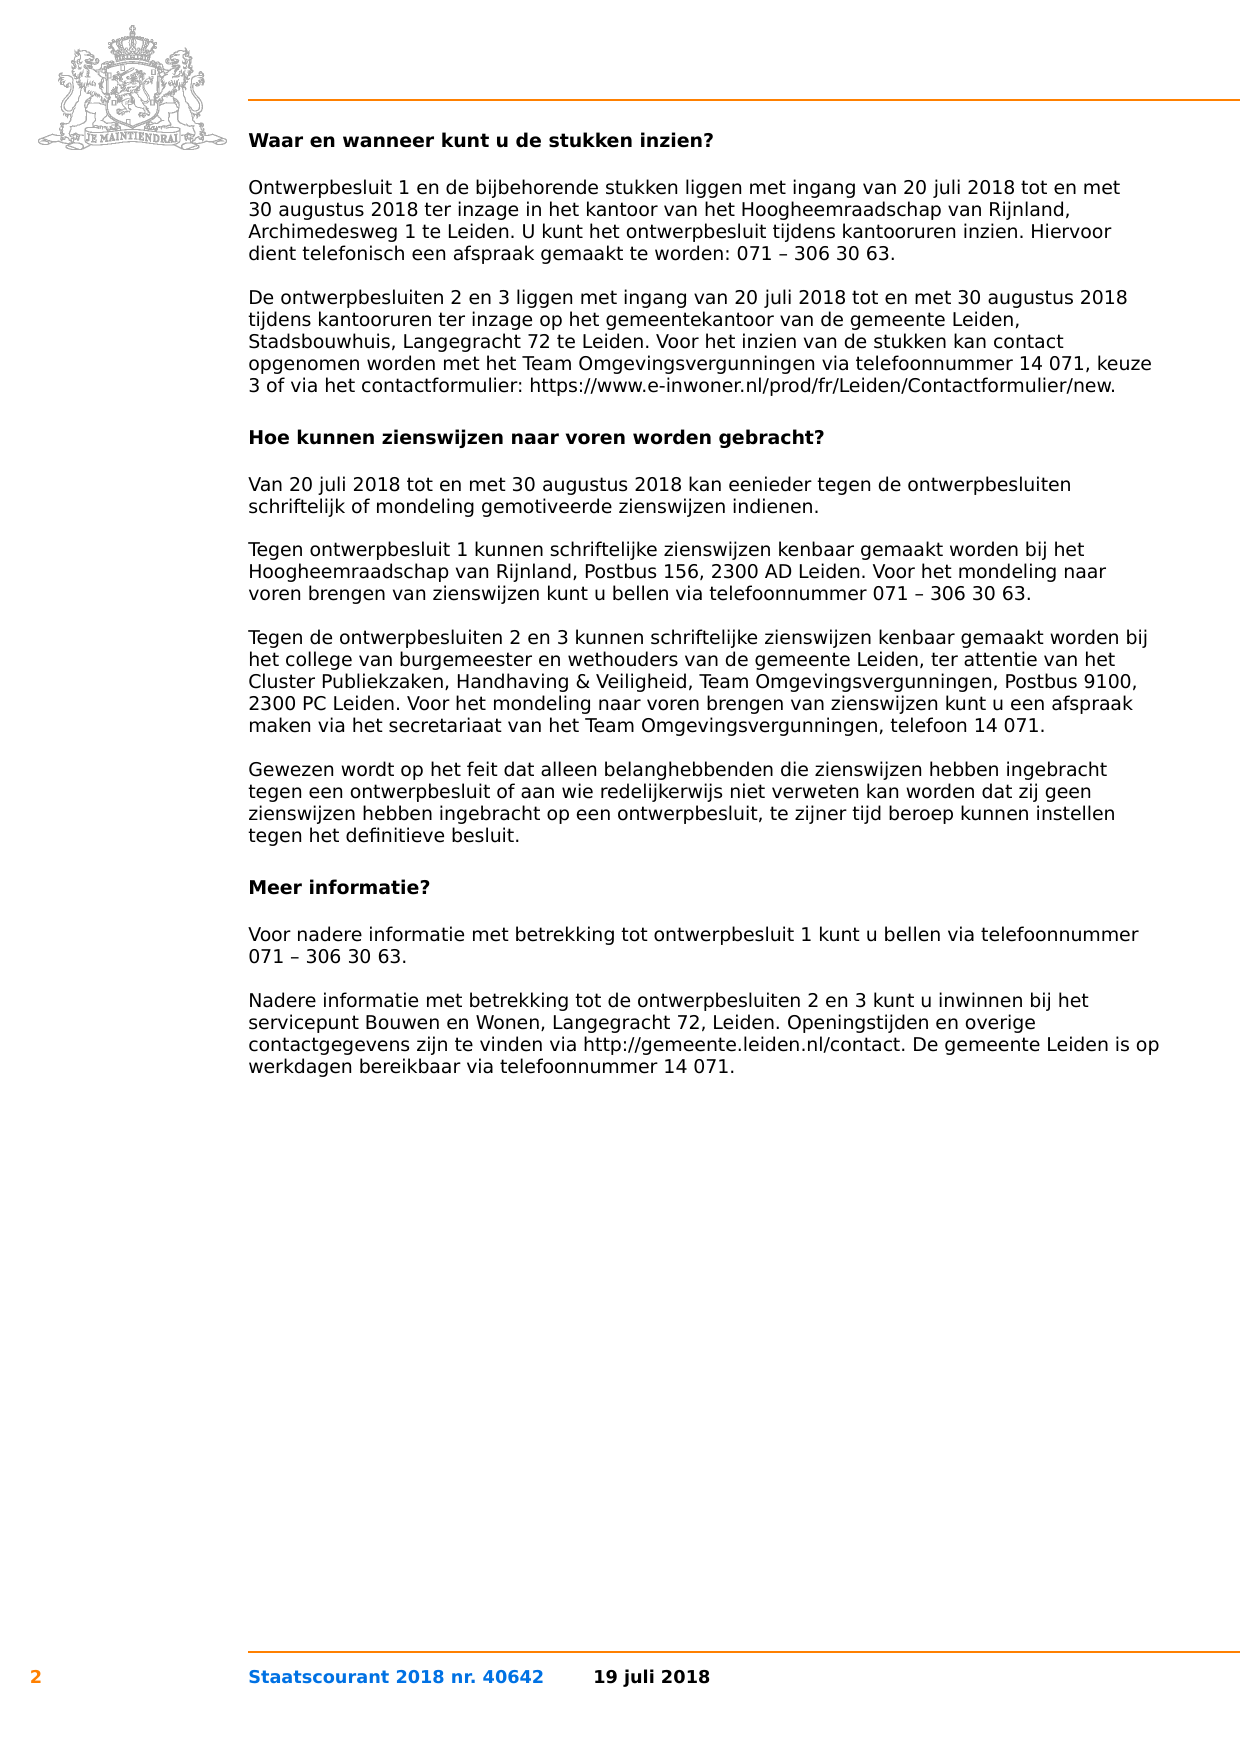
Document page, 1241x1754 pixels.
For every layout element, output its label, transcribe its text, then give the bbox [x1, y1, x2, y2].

picture [38, 25, 227, 150]
text Ontwerpbesluit 1 en de bijbehorende stukken liggen met ingang van 20 juli 2018 tot en met 30 augustus 2018 ter inzage in het kantoor van het Hoogheemraadschap van Rijnland, Archimedesweg 1 te Leiden. U kunt het ontwerpbesluit tijdens kantooruren inzien. Hiervoor dient telefonisch een afspraak gemaakt te worden: 071 – 306 30 63. [248, 177, 1163, 265]
text Tegen de ontwerpbesluiten 2 en 3 kunnen schriftelijke zienswijzen kenbaar gemaakt worden bij het college van burgemeester en wethouders van de gemeente Leiden, ter attentie van het Cluster Publiekzaken, Handhaving & Veiligheid, Team Omgevingsvergunningen, Postbus 9100, 2300 PC Leiden. Voor het mondeling naar voren brengen van zienswijzen kunt u een afspraak maken via het secretariaat van het Team Omgevingsvergunningen, telefoon 14 071. [248, 627, 1163, 737]
subtitle Hoe kunnen zienswijzen naar voren worden gebracht? [248, 427, 1163, 448]
text De ontwerpbesluiten 2 en 3 liggen met ingang van 20 juli 2018 tot en met 30 augustus 2018 tijdens kantooruren ter inzage op het gemeentekantoor van de gemeente Leiden, Stadsbouwhuis, Langegracht 72 te Leiden. Voor het inzien van de stukken kan contact opgenomen worden met het Team Omgevingsvergunningen via telefoonnummer 14 071, keuze 3 of via het contactformulier: https://www.e-inwoner.nl/prod/fr/Leiden/Contactformulier/new. [248, 287, 1163, 397]
text Tegen ontwerpbesluit 1 kunnen schriftelijke zienswijzen kenbaar gemaakt worden bij het Hoogheemraadschap van Rijnland, Postbus 156, 2300 AD Leiden. Voor het mondeling naar voren brengen van zienswijzen kunt u bellen via telefoonnummer 071 – 306 30 63. [248, 539, 1163, 605]
text Nadere informatie met betrekking tot de ontwerpbesluiten 2 en 3 kunt u inwinnen bij het servicepunt Bouwen en Wonen, Langegracht 72, Leiden. Openingstijden en overige contactgegevens zijn te vinden via http://gemeente.leiden.nl/contact. De gemeente Leiden is op werkdagen bereikbaar via telefoonnummer 14 071. [248, 990, 1163, 1078]
subtitle Meer informatie? [248, 877, 1163, 899]
text Voor nadere informatie met betrekking tot ontwerpbesluit 1 kunt u bellen via telefoonnummer 071 – 306 30 63. [248, 924, 1163, 968]
subtitle Waar en wanneer kunt u de stukken inzien? [248, 130, 1163, 152]
text Van 20 juli 2018 tot en met 30 augustus 2018 kan eenieder tegen de ontwerpbesluiten schriftelijk of mondeling gemotiveerde zienswijzen indienen. [248, 473, 1163, 517]
text Gewezen wordt op het feit dat alleen belanghebbenden die zienswijzen hebben ingebracht tegen een ontwerpbesluit of aan wie redelijkerwijs niet verweten kan worden dat zij geen zienswijzen hebben ingebracht op een ontwerpbesluit, te zijner tijd beroep kunnen instellen tegen het definitieve besluit. [248, 759, 1163, 847]
